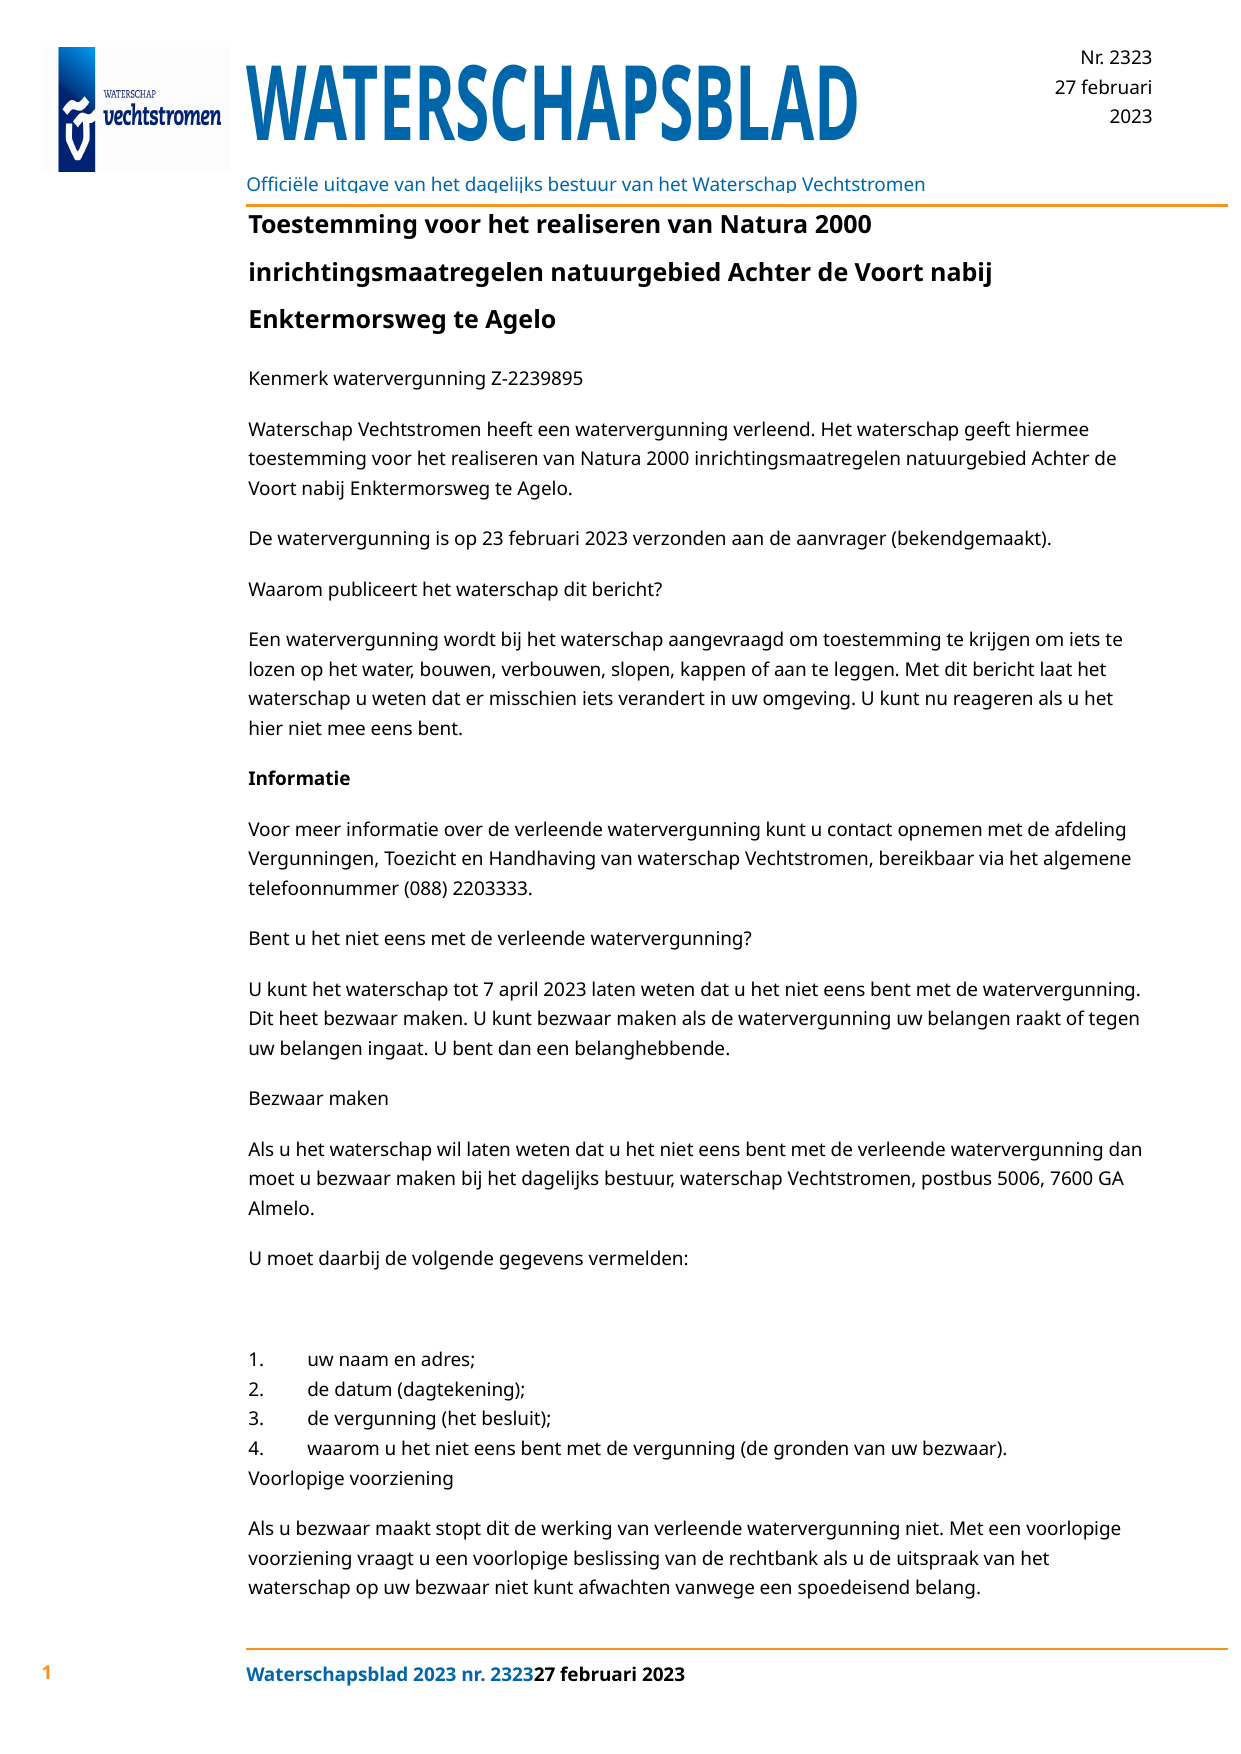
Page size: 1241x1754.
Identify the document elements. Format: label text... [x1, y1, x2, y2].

text Voor meer informatie over de verleende watervergunning kunt u contact opnemen met de afdeling Vergunningen, Toezicht en Handhaving van waterschap Vechtstromen, bereikbaar via het algemene telefoonnummer (088) 2203333. [248, 816, 1152, 901]
text U kunt het waterschap tot 7 april 2023 laten weten dat u het niet eens bent met de watervergunning. Dit heet bezwaar maken. U kunt bezwaar maken als de watervergunning uw belangen raakt of tegen uw belangen ingaat. U bent dan een belanghebbende. [248, 976, 1152, 1061]
list uw naam en adres; [248, 1346, 1152, 1372]
text Als u het waterschap wil laten weten dat u het niet eens bent met de verleende watervergunning dan moet u bezwaar maken bij het dagelijks bestuur, waterschap Vechtstromen, postbus 5006, 7600 GA Almelo. [248, 1136, 1152, 1221]
list de vergunning (het besluit); [248, 1406, 1152, 1431]
text De watervergunning is op 23 februari 2023 verzonden aan de aanvrager (bekendgemaakt). [248, 526, 1152, 551]
list de datum (dagtekening); [248, 1376, 1152, 1402]
text Een watervergunning wordt bij het waterschap aangevraagd om toestemming te krijgen om iets te lozen op het water, bouwen, verbouwen, slopen, kappen of aan te leggen. Met dit bericht laat het waterschap u weten dat er misschien iets verandert in uw omgeving. U kunt nu reageren als u het hier niet mee eens bent. [248, 626, 1152, 741]
text Waterschap Vechtstromen heeft een watervergunning verleend. Het waterschap geeft hiermee toestemming voor het realiseren van Natura 2000 inrichtingsmaatregelen natuurgebied Achter de Voort nabij Enktermorsweg te Agelo. [248, 416, 1152, 501]
text Waarom publiceert het waterschap dit bericht? [248, 576, 1152, 602]
list waarom u het niet eens bent met de vergunning (de gronden van uw bezwaar). [248, 1435, 1152, 1461]
text Informatie [248, 766, 1152, 791]
text Toestemming voor het realiseren van Natura 2000 inrichtingsmaatregelen natuurgebied Achter de Voort nabij Enktermorsweg te Agelo [248, 207, 1152, 336]
text Bezwaar maken [248, 1086, 1152, 1111]
picture [41, 47, 231, 172]
text Kenmerk watervergunning Z-2239895 [248, 366, 1152, 391]
text Bent u het niet eens met de verleende watervergunning? [248, 926, 1152, 951]
text U moet daarbij de volgende gegevens vermelden: [248, 1246, 1152, 1271]
text Voorlopige voorziening [248, 1465, 1152, 1490]
text Als u bezwaar maakt stopt dit de werking van verleende watervergunning niet. Met een voorlopige voorziening vraagt u een voorlopige beslissing van de rechtbank als u de uitspraak van het waterschap op uw bezwaar niet kunt afwachten vanwege een spoedeisend belang. [248, 1515, 1152, 1600]
